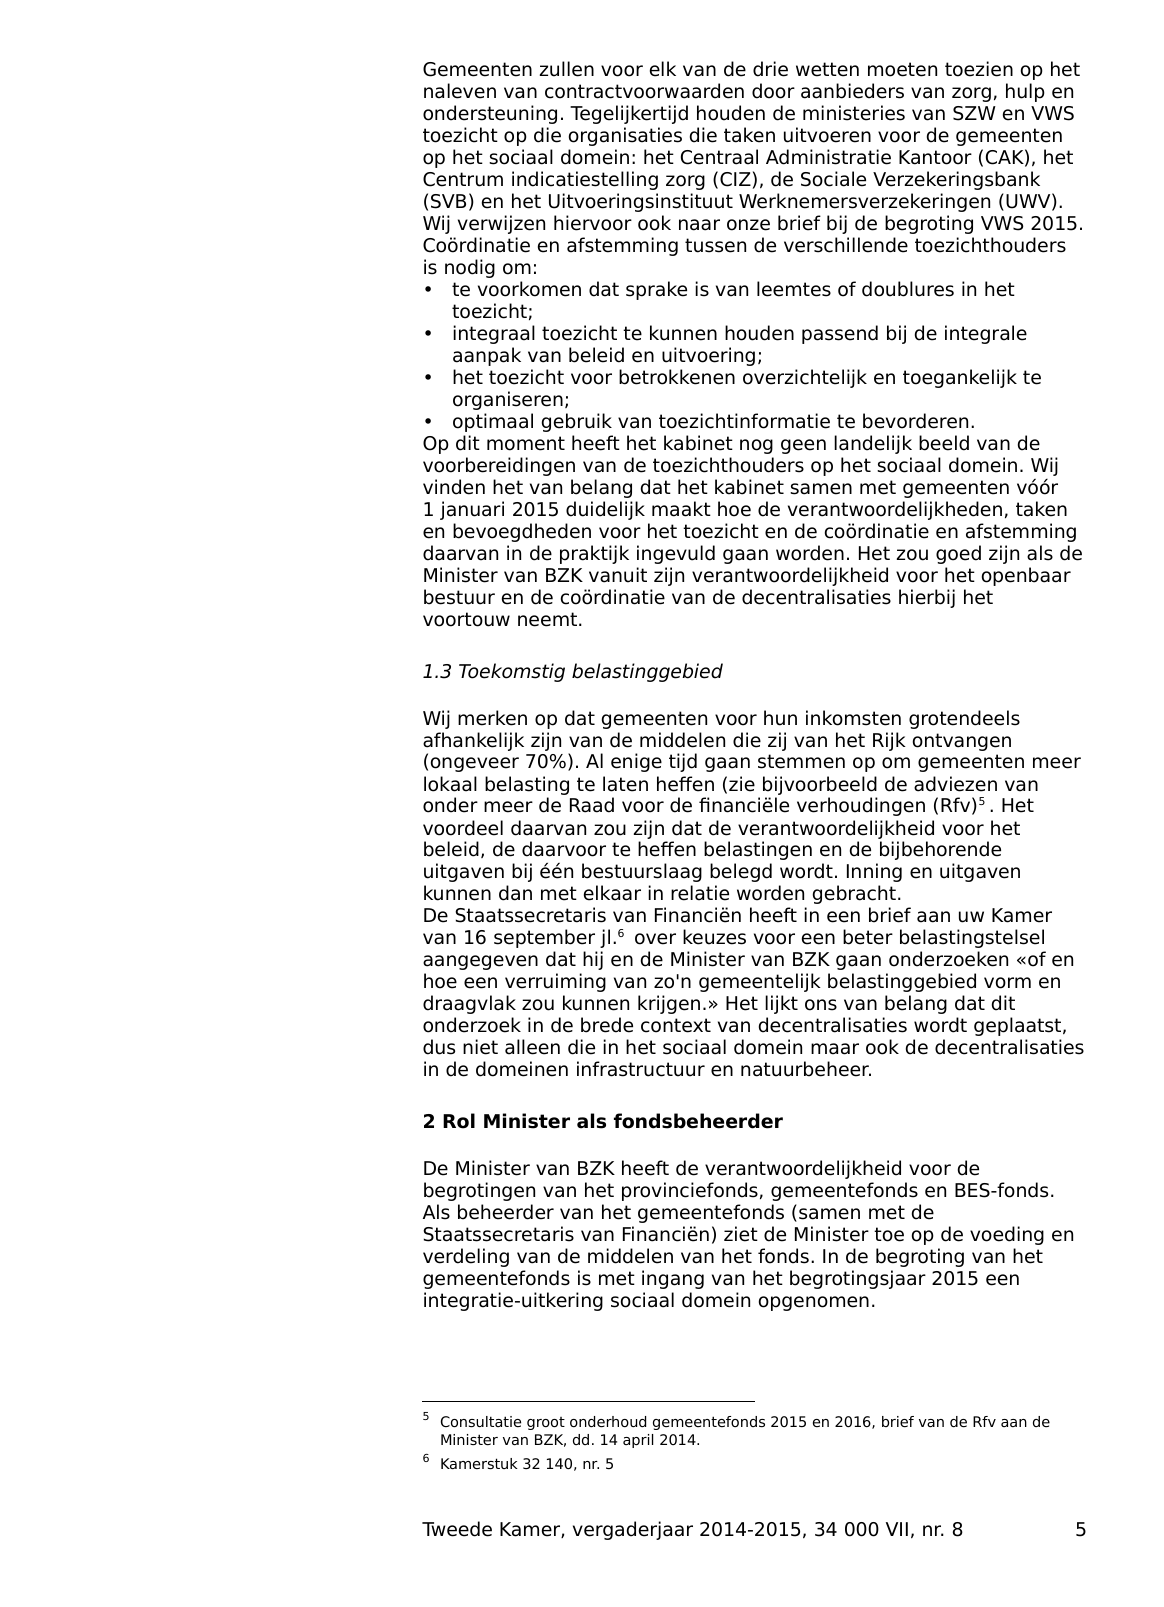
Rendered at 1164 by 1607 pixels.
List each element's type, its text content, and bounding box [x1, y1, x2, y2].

text Wij merken op dat gemeenten voor hun inkomsten grotendeels afhankelijk zijn van de middelen die zij van het Rijk ontvangen (ongeveer 70%). Al enige tijd gaan stemmen op om gemeenten meer lokaal belasting te laten heffen (zie bijvoorbeeld de adviezen van onder meer de Raad voor de financiële verhoudingen (Rfv). Het voordeel daarvan zou zijn dat de verantwoordelijkheid voor het beleid, de daarvoor te heffen belastingen en de bijbehorende uitgaven bij één bestuurslaag belegd wordt. Inning en uitgaven kunnen dan met elkaar in relatie worden gebracht. [422, 707, 1087, 905]
text • te voorkomen dat sprake is van leemtes of doublures in het toezicht; [422, 279, 1087, 323]
text De Minister van BZK heeft de verantwoordelijkheid voor de begrotingen van het provinciefonds, gemeentefonds en BES-fonds. Als beheerder van het gemeentefonds (samen met de Staatssecretaris van Financiën) ziet de Minister toe op de voeding en verdeling van de middelen van het fonds. In de begroting van het gemeentefonds is met ingang van het begrotingsjaar 2015 een integratie-uitkering sociaal domein opgenomen. [422, 1158, 1087, 1312]
text De Staatssecretaris van Financiën heeft in een brief aan uw Kamer van 16 september jl. over keuzes voor een beter belastingstelsel aangegeven dat hij en de Minister van BZK gaan onderzoeken «of en hoe een verruiming van zo'n gemeentelijk belastinggebied vorm en draagvlak zou kunnen krijgen.» Het lijkt ons van belang dat dit onderzoek in de brede context van decentralisaties wordt geplaatst, dus niet alleen die in het sociaal domein maar ook de decentralisaties in de domeinen infrastructuur en natuurbeheer. [422, 905, 1087, 1081]
text • het toezicht voor betrokkenen overzichtelijk en toegankelijk te organiseren; [422, 367, 1087, 411]
text • integraal toezicht te kunnen houden passend bij de integrale aanpak van beleid en uitvoering; [422, 323, 1087, 367]
text Gemeenten zullen voor elk van de drie wetten moeten toezien op het naleven van contractvoorwaarden door aanbieders van zorg, hulp en ondersteuning. Tegelijkertijd houden de ministeries van SZW en VWS toezicht op die organisaties die taken uitvoeren voor de gemeenten op het sociaal domein: het Centraal Administratie Kantoor (CAK), het Centrum indicatiestelling zorg (CIZ), de Sociale Verzekeringsbank (SVB) en het Uitvoeringsinstituut Werknemersverzekeringen (UWV). Wij verwijzen hiervoor ook naar onze brief bij de begroting VWS 2015. [422, 59, 1087, 235]
text Op dit moment heeft het kabinet nog geen landelijk beeld van de voorbereidingen van de toezichthouders op het sociaal domein. Wij vinden het van belang dat het kabinet samen met gemeenten vóór 1 januari 2015 duidelijk maakt hoe de verantwoordelijkheden, taken en bevoegdheden voor het toezicht en de coördinatie en afstemming daarvan in de praktijk ingevuld gaan worden. Het zou goed zijn als de Minister van BZK vanuit zijn verantwoordelijkheid voor het openbaar bestuur en de coördinatie van de decentralisaties hierbij het voortouw neemt. [422, 433, 1087, 631]
text Coördinatie en afstemming tussen de verschillende toezichthouders is nodig om: [422, 235, 1087, 279]
text Kamerstuk 32 140, nr. 5 [422, 1452, 1087, 1474]
text Consultatie groot onderhoud gemeentefonds 2015 en 2016, brief van de Rfv aan de Minister van BZK, dd. 14 april 2014. [422, 1410, 1087, 1449]
subtitle 2 Rol Minister als fondsbeheerder [422, 1111, 1087, 1133]
subtitle 1.3 Toekomstig belastinggebied [422, 661, 1087, 682]
text • optimaal gebruik van toezichtinformatie te bevorderen. [422, 411, 1087, 433]
